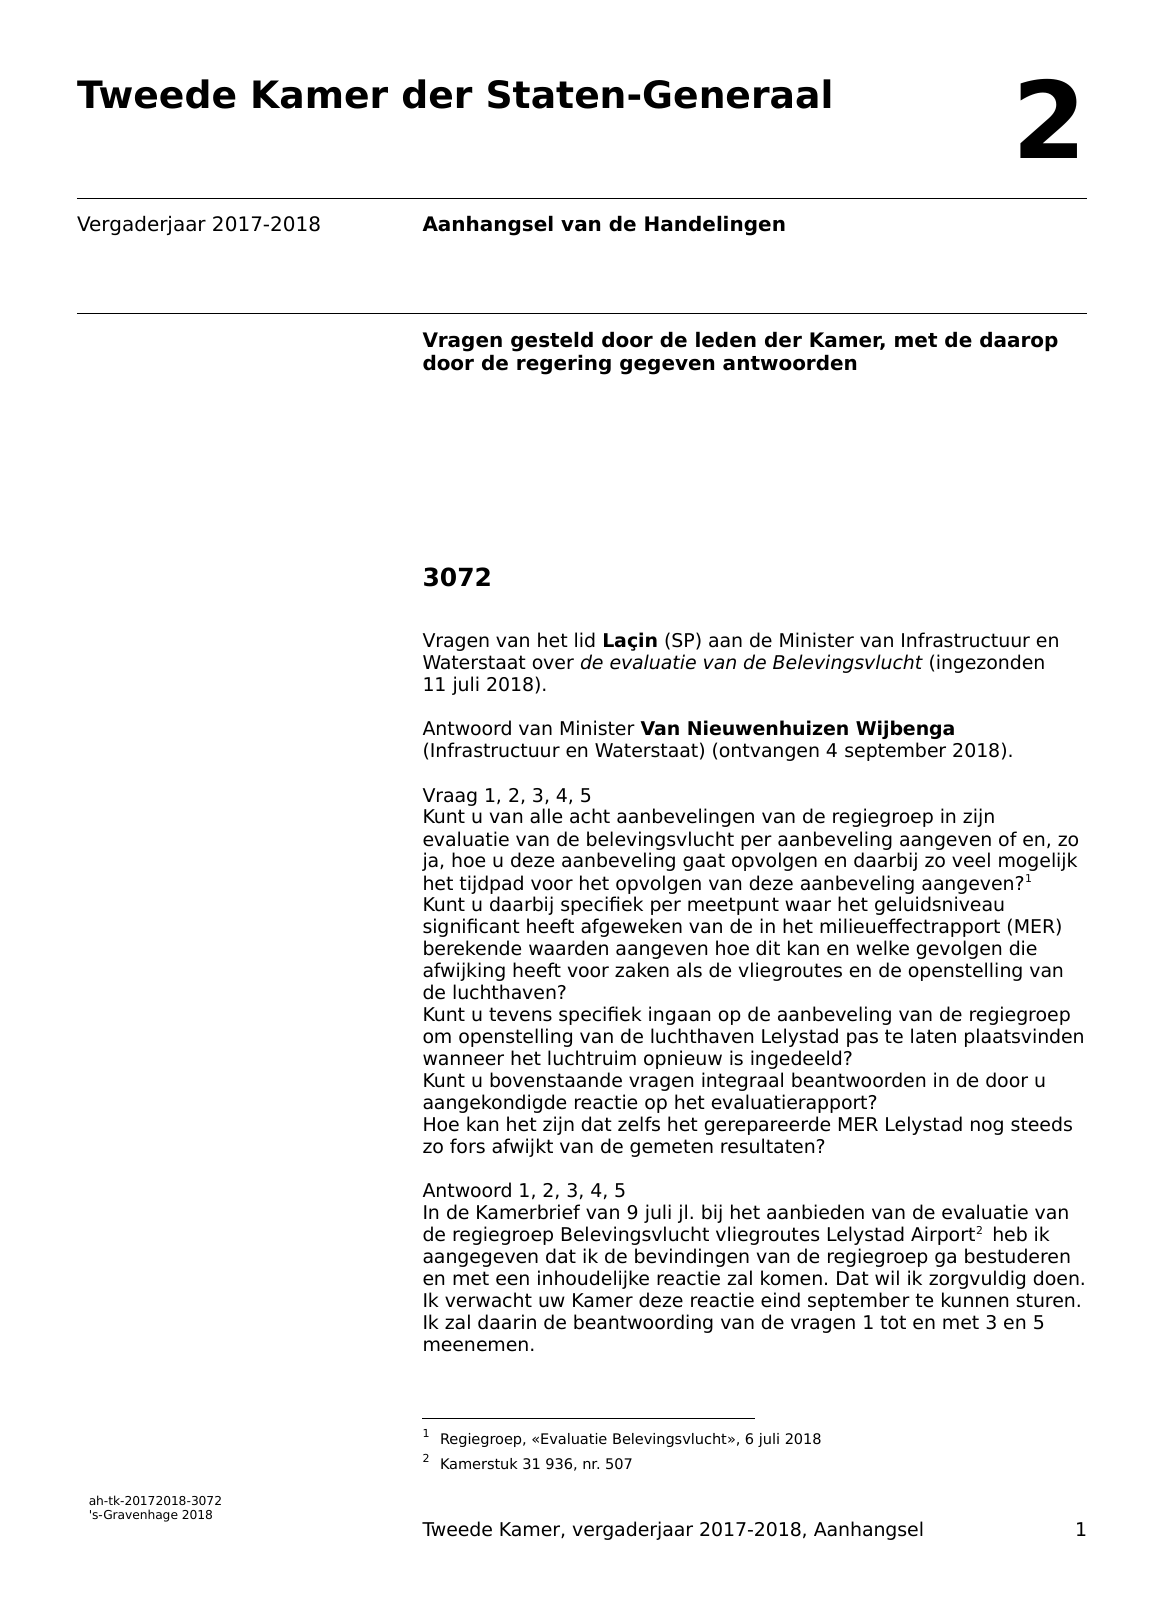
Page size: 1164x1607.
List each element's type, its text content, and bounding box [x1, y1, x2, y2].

text In de Kamerbrief van 9 juli jl. bij het aanbieden van de evaluatie van de regiegroep Belevingsvlucht vliegroutes Lelystad Airport heb ik aangegeven dat ik de bevindingen van de regiegroep ga bestuderen en met een inhoudelijke reactie zal komen. Dat wil ik zorgvuldig doen. Ik verwacht uw Kamer deze reactie eind september te kunnen sturen. Ik zal daarin de beantwoording van de vragen 1 tot en met 3 en 5 meenemen. [422, 1202, 1087, 1356]
table_cell Vergaderjaar 2017-2018 [77, 199, 422, 313]
text Vraag 1, 2, 3, 4, 5 [422, 784, 1087, 806]
text Antwoord 1, 2, 3, 4, 5 [422, 1180, 1087, 1202]
text 3072 [422, 563, 1087, 592]
table_header Tweede Kamer der Staten-Generaal [77, 59, 886, 198]
table_cell Aanhangsel van de Handelingen [422, 199, 1087, 313]
text ah-tk-20172018-3072 [88, 1494, 323, 1508]
text Regiegroep, «Evaluatie Belevingsvlucht», 6 juli 2018 [422, 1427, 1087, 1449]
text Vragen van het lid Laçin (SP) aan de Minister van Infrastructuur en Waterstaat over de evaluatie van de Belevingsvlucht (ingezonden 11 juli 2018). [422, 630, 1087, 696]
text Kunt u tevens specifiek ingaan op de aanbeveling van de regiegroep om openstelling van de luchthaven Lelystad pas te laten plaatsvinden wanneer het luchtruim opnieuw is ingedeeld? [422, 1004, 1087, 1070]
table_cell [77, 314, 422, 375]
text Kamerstuk 31 936, nr. 507 [422, 1452, 1087, 1474]
text Kunt u bovenstaande vragen integraal beantwoorden in de door u aangekondigde reactie op het evaluatierapport? [422, 1070, 1087, 1114]
table_header 2 [886, 59, 1087, 198]
text 's-Gravenhage 2018 [88, 1508, 323, 1522]
table_cell Vragen gesteld door de leden der Kamer, met de daarop door de regering gegeven antwoorden [422, 314, 1087, 375]
text Kunt u daarbij specifiek per meetpunt waar het geluidsniveau significant heeft afgeweken van de in het milieueffectrapport (MER) berekende waarden aangeven hoe dit kan en welke gevolgen die afwijking heeft voor zaken als de vliegroutes en de openstelling van de luchthaven? [422, 894, 1087, 1004]
text Antwoord van Minister Van Nieuwenhuizen Wijbenga (Infrastructuur en Waterstaat) (ontvangen 4 september 2018). [422, 718, 1087, 762]
text Kunt u van alle acht aanbevelingen van de regiegroep in zijn evaluatie van de belevingsvlucht per aanbeveling aangeven of en, zo ja, hoe u deze aanbeveling gaat opvolgen en daarbij zo veel mogelijk het tijdpad voor het opvolgen van deze aanbeveling aangeven? [422, 806, 1087, 894]
text Hoe kan het zijn dat zelfs het gerepareerde MER Lelystad nog steeds zo fors afwijkt van de gemeten resultaten? [422, 1114, 1087, 1158]
